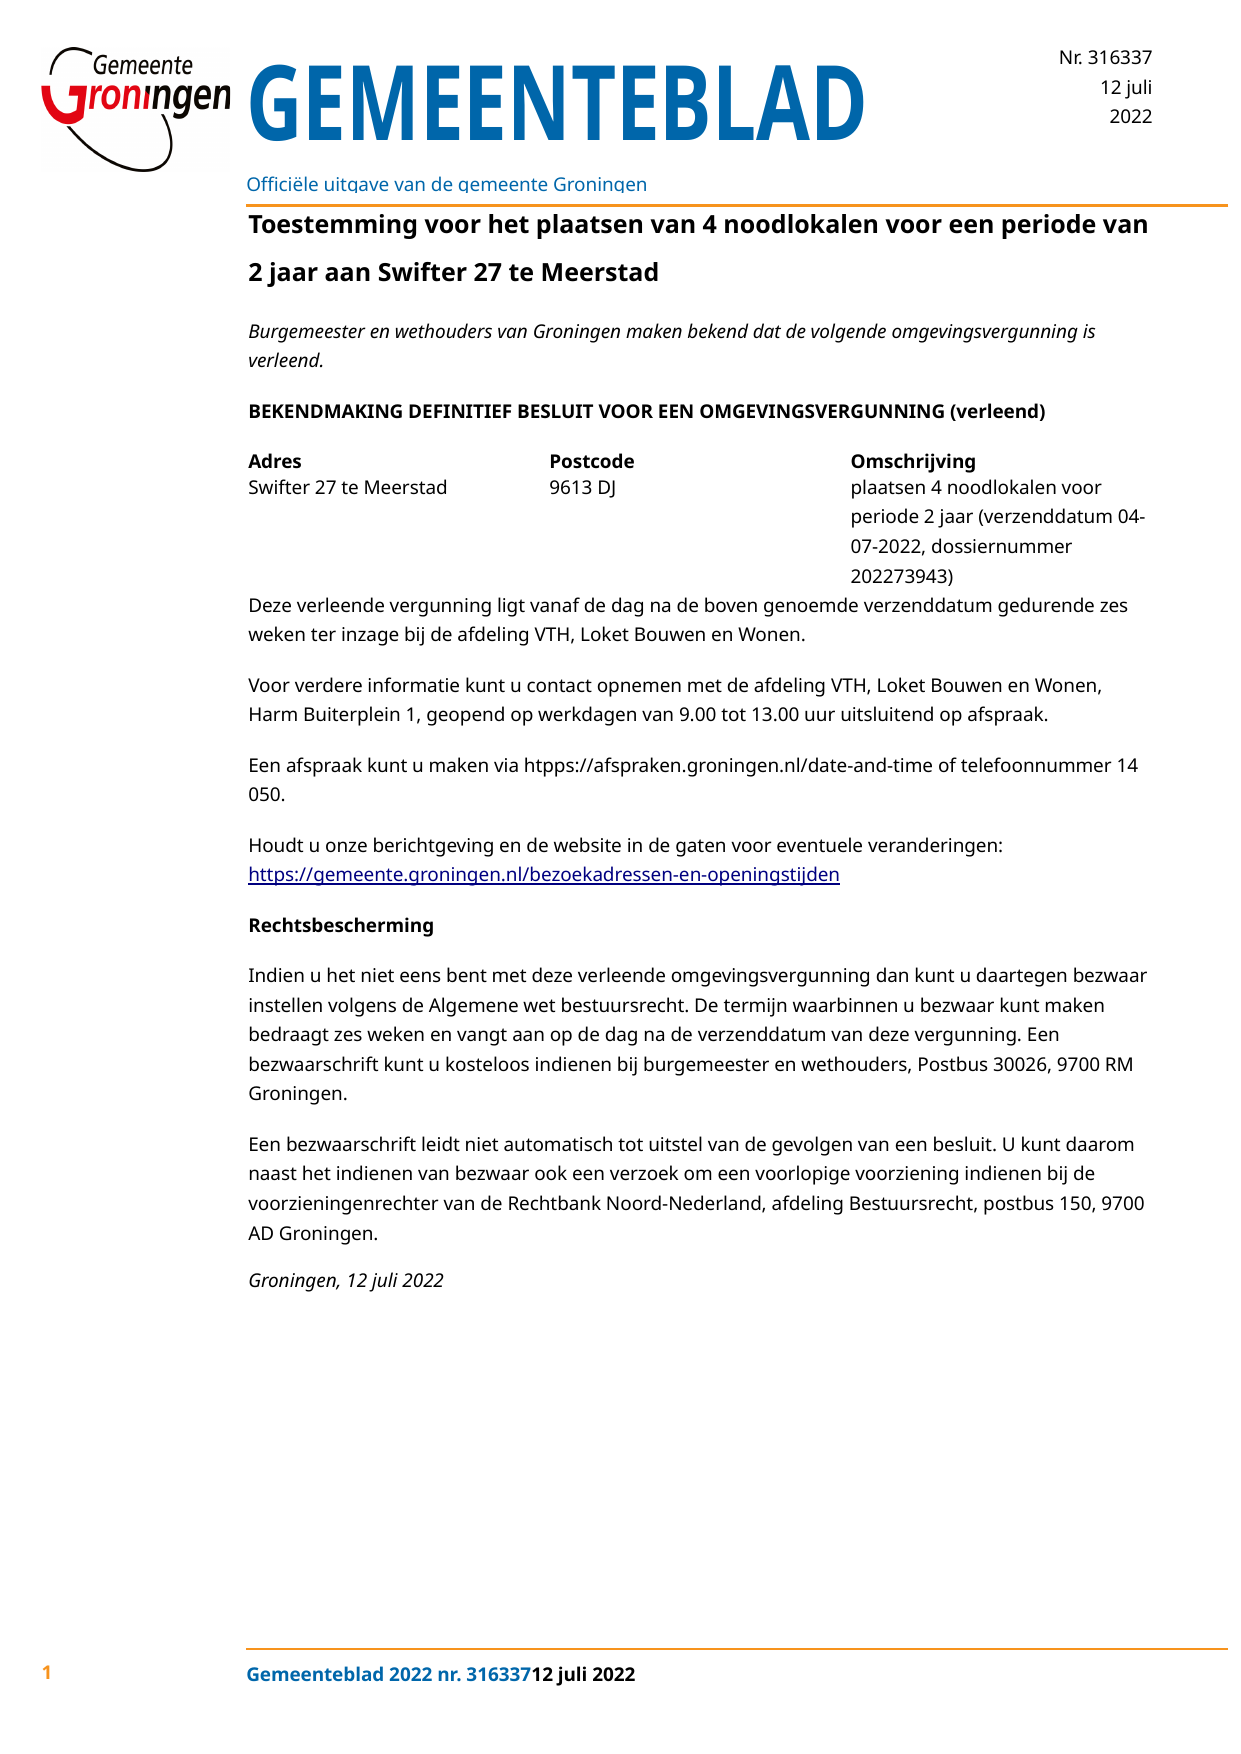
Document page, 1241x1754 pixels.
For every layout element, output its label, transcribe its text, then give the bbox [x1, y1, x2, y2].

table_header Postcode [549, 449, 850, 474]
text Houdt u onze berichtgeving en de website in de gaten voor eventuele veranderingen: https://gemeente.groningen.nl/bezoekadressen-en-openingstijden [248, 832, 1152, 887]
text Groningen, 12 juli 2022 [248, 1268, 1152, 1293]
table_cell 9613 DJ [549, 474, 850, 589]
text Een bezwaarschrift leidt niet automatisch tot uitstel van de gevolgen van een besluit. U kunt daarom naast het indienen van bezwaar ook een verzoek om een voorlopige voorziening indienen bij de voorzieningenrechter van de Rechtbank Noord-Nederland, afdeling Bestuursrecht, postbus 150, 9700 AD Groningen. [248, 1131, 1152, 1246]
table_header Adres [248, 449, 549, 474]
table_header Omschrijving [850, 449, 1152, 474]
table_cell Swifter 27 te Meerstad [248, 474, 549, 589]
text Voor verdere informatie kunt u contact opnemen met de afdeling VTH, Loket Bouwen en Wonen, Harm Buiterplein 1, geopend op werkdagen van 9.00 tot 13.00 uur uitsluitend op afspraak. [248, 672, 1152, 727]
text Burgemeester en wethouders van Groningen maken bekend dat de volgende omgevingsvergunning is verleend. [248, 318, 1152, 373]
text Toestemming voor het plaatsen van 4 noodlokalen voor een periode van 2 jaar aan Swifter 27 te Meerstad [248, 207, 1152, 288]
text Deze verleende vergunning ligt vanaf de dag na de boven genoemde verzenddatum gedurende zes weken ter inzage bij de afdeling VTH, Loket Bouwen en Wonen. [248, 592, 1152, 647]
picture [41, 47, 231, 172]
table_cell plaatsen 4 noodlokalen voor periode 2 jaar (verzenddatum 04-07-2022, dossiernummer 202273943) [850, 474, 1152, 589]
text Een afspraak kunt u maken via htpps://afspraken.groningen.nl/date-and-time of telefoonnummer 14 050. [248, 752, 1152, 807]
text Rechtsbescherming [248, 912, 1152, 938]
text Indien u het niet eens bent met deze verleende omgevingsvergunning dan kunt u daartegen bezwaar instellen volgens de Algemene wet bestuursrecht. De termijn waarbinnen u bezwaar kunt maken bedraagt zes weken en vangt aan op de dag na de verzenddatum van deze vergunning. Een bezwaarschrift kunt u kosteloos indienen bij burgemeester en wethouders, Postbus 30026, 9700 RM Groningen. [248, 962, 1152, 1106]
text BEKENDMAKING DEFINITIEF BESLUIT VOOR EEN OMGEVINGSVERGUNNING (verleend) [248, 398, 1152, 424]
